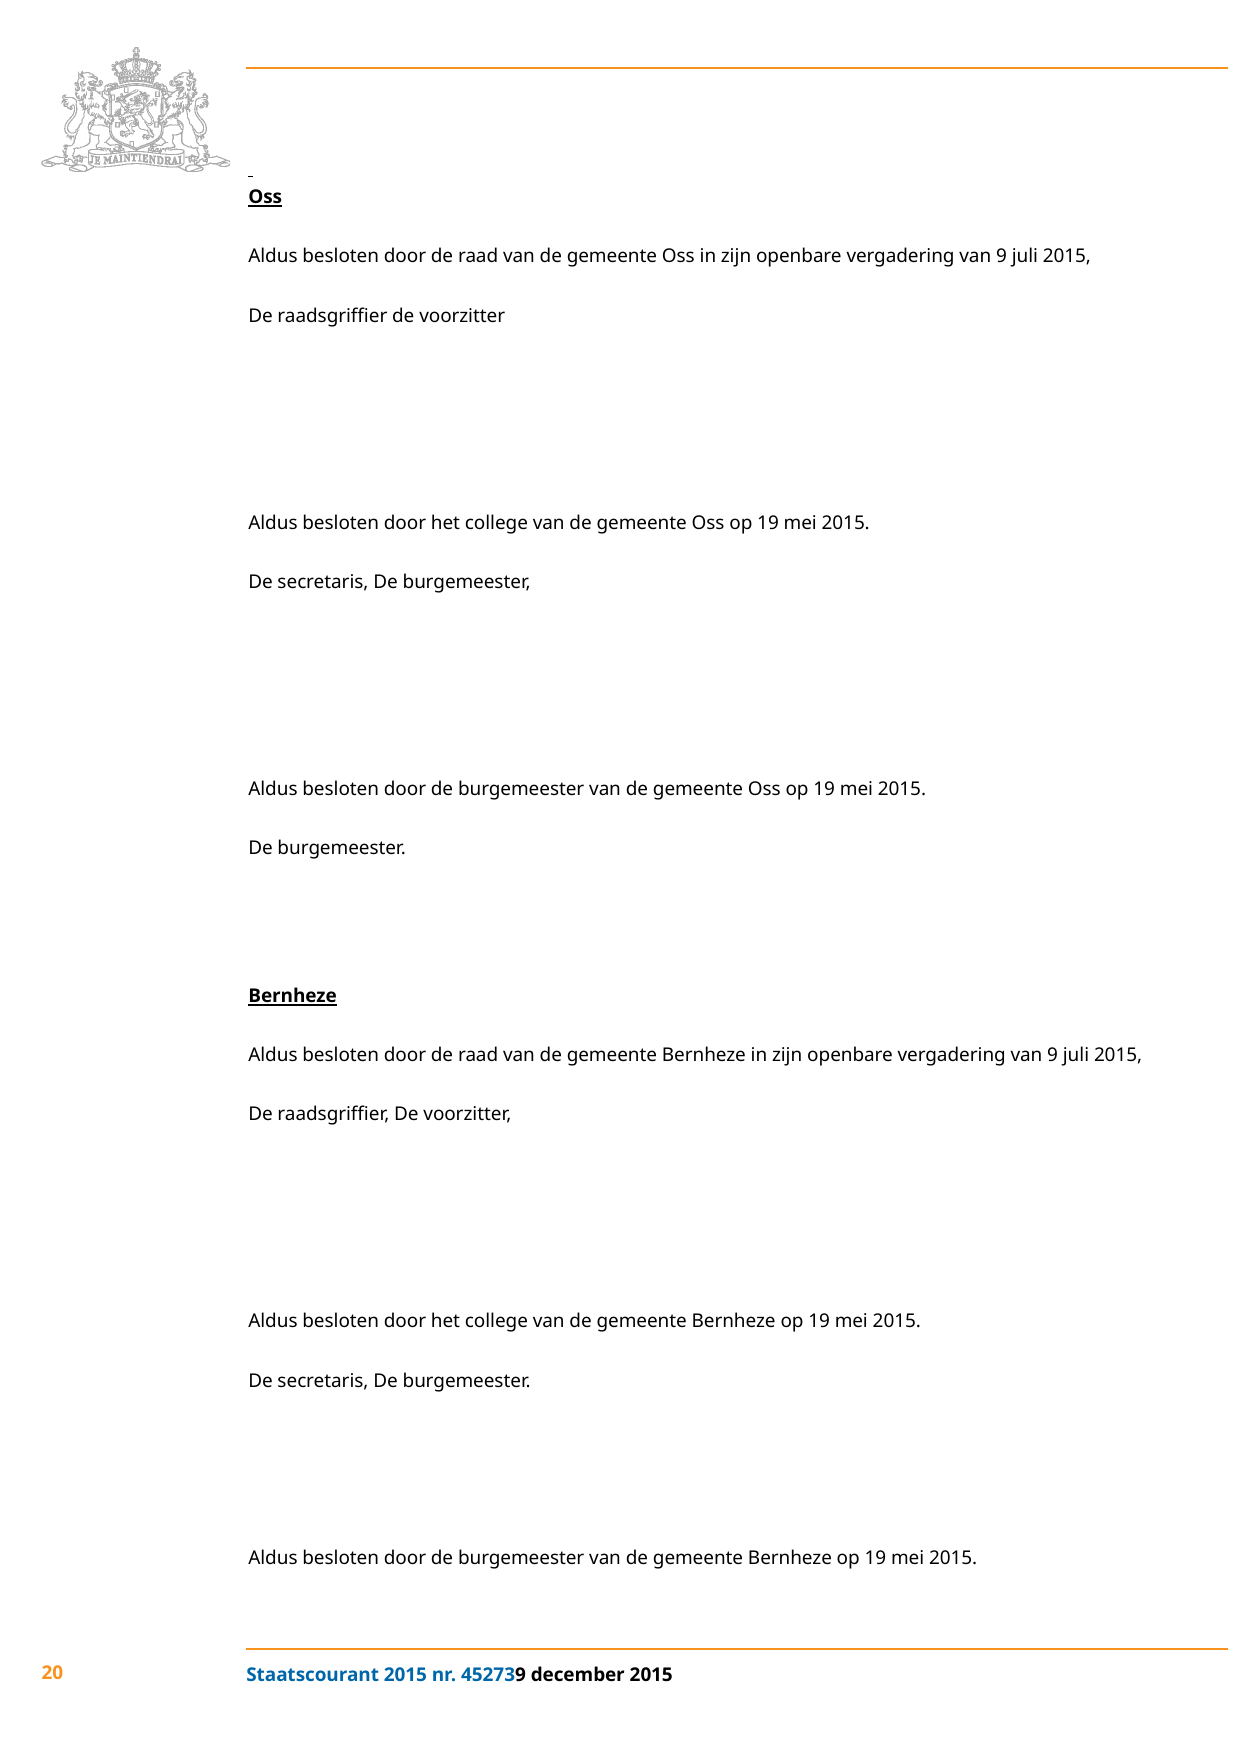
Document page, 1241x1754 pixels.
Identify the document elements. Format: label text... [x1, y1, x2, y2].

text De raadsgriffier, De voorzitter, [248, 1101, 1152, 1126]
text Oss [248, 183, 1152, 209]
text De secretaris, De burgemeester. [248, 1367, 1152, 1393]
text Aldus besloten door de raad van de gemeente Oss in zijn openbare vergadering van 9 juli 2015, [248, 243, 1152, 268]
text De secretaris, De burgemeester, [248, 568, 1152, 594]
text De raadsgriffier de voorzitter [248, 302, 1152, 328]
text Aldus besloten door de burgemeester van de gemeente Bernheze op 19 mei 2015. [248, 1544, 1152, 1570]
text Aldus besloten door het college van de gemeente Oss op 19 mei 2015. [248, 509, 1152, 535]
text Aldus besloten door de raad van de gemeente Bernheze in zijn openbare vergadering van 9 juli 2015, [248, 1041, 1152, 1067]
text Aldus besloten door het college van de gemeente Bernheze op 19 mei 2015. [248, 1308, 1152, 1333]
text Bernheze [248, 982, 1152, 1008]
text Aldus besloten door de burgemeester van de gemeente Oss op 19 mei 2015. [248, 775, 1152, 801]
text De burgemeester. [248, 834, 1152, 860]
picture [41, 47, 231, 172]
